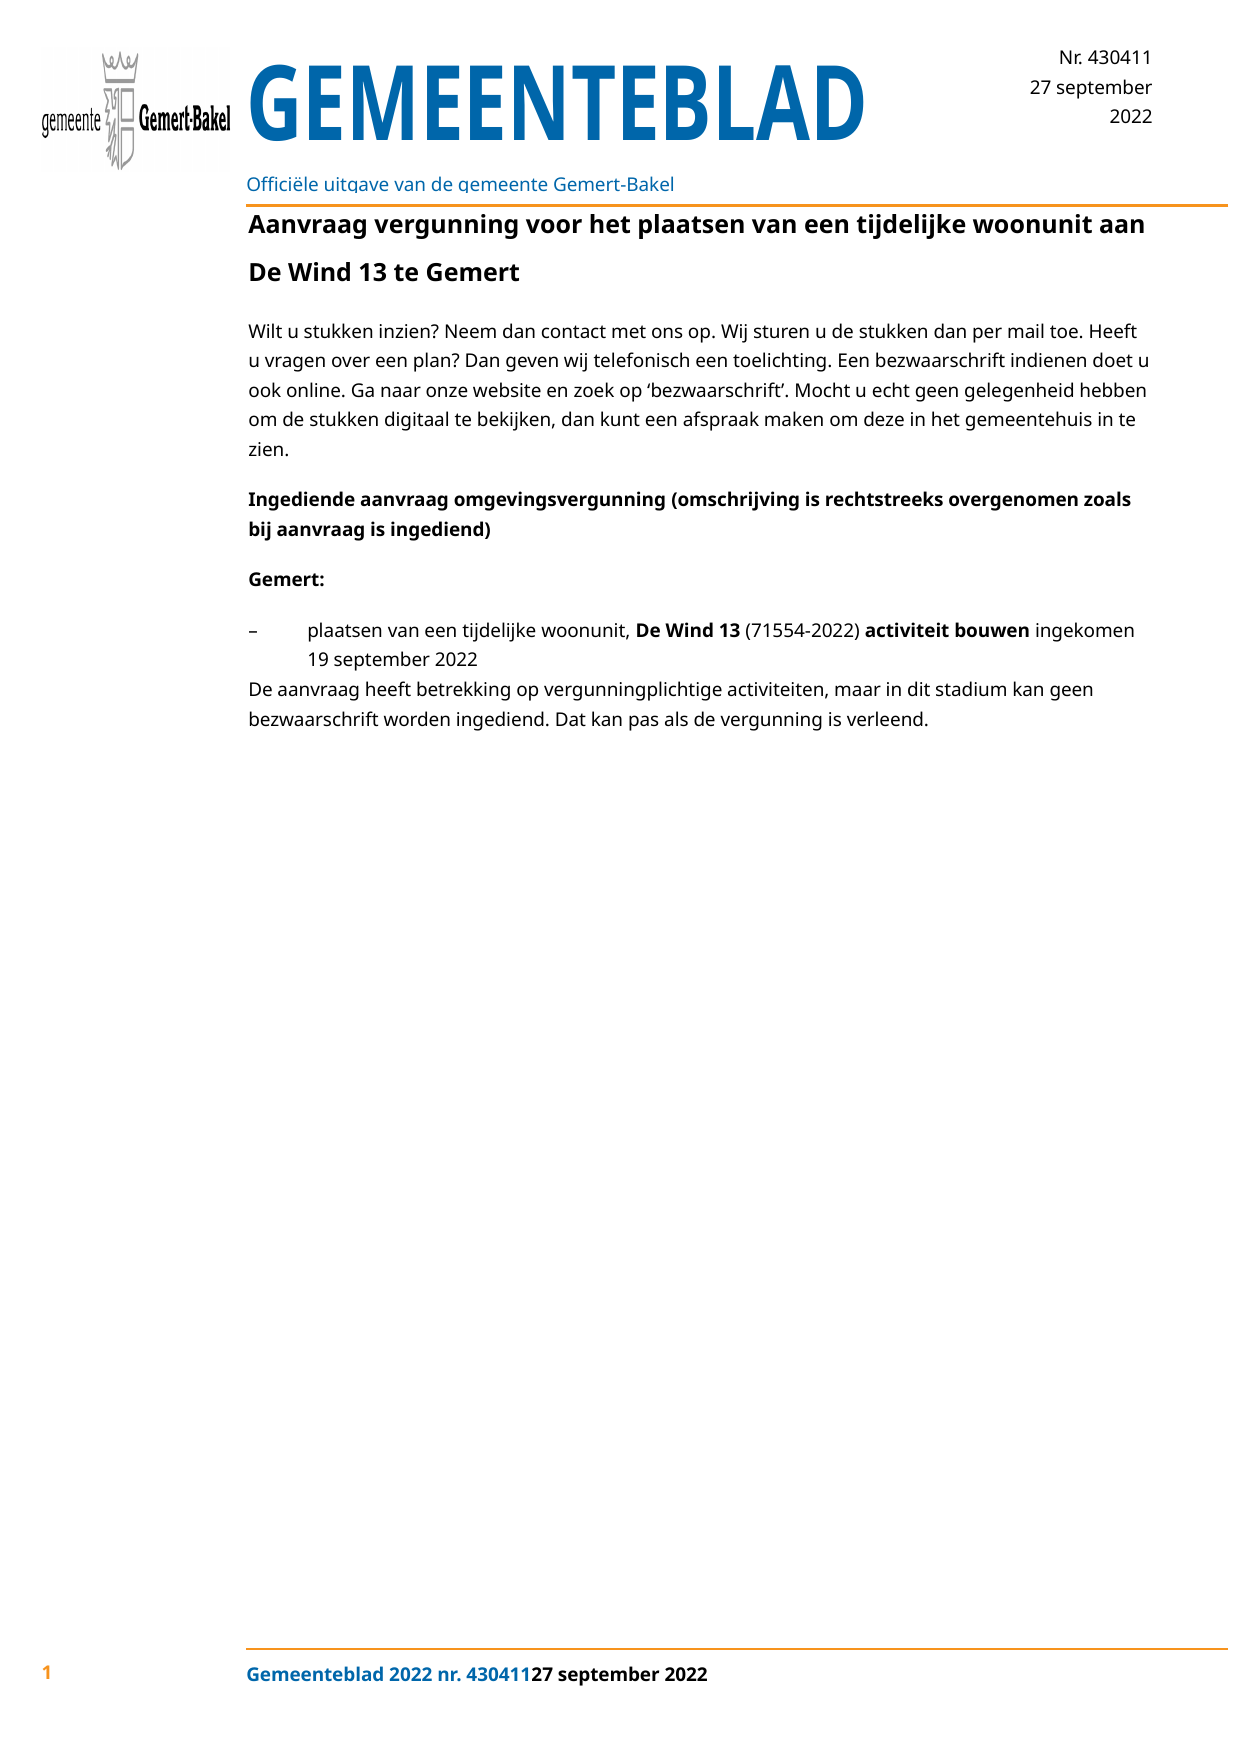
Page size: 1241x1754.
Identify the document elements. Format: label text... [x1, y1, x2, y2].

text Aanvraag vergunning voor het plaatsen van een tijdelijke woonunit aan De Wind 13 te Gemert [248, 207, 1152, 288]
picture [41, 47, 231, 172]
text De aanvraag heeft betrekking op vergunningplichtige activiteiten, maar in dit stadium kan geen bezwaarschrift worden ingediend. Dat kan pas als de vergunning is verleend. [248, 676, 1152, 732]
text Gemert: [248, 567, 1152, 592]
list plaatsen van een tijdelijke woonunit, De Wind 13 (71554-2022) activiteit bouwen ingekomen 19 september 2022 [248, 617, 1152, 672]
text Ingediende aanvraag omgevingsvergunning (omschrijving is rechtstreeks overgenomen zoals bij aanvraag is ingediend) [248, 487, 1152, 542]
text Wilt u stukken inzien? Neem dan contact met ons op. Wij sturen u de stukken dan per mail toe. Heeft u vragen over een plan? Dan geven wij telefonisch een toelichting. Een bezwaarschrift indienen doet u ook online. Ga naar onze website en zoek op ‘bezwaarschrift’. Mocht u echt geen gelegenheid hebben om de stukken digitaal te bekijken, dan kunt een afspraak maken om deze in het gemeentehuis in te zien. [248, 318, 1152, 462]
